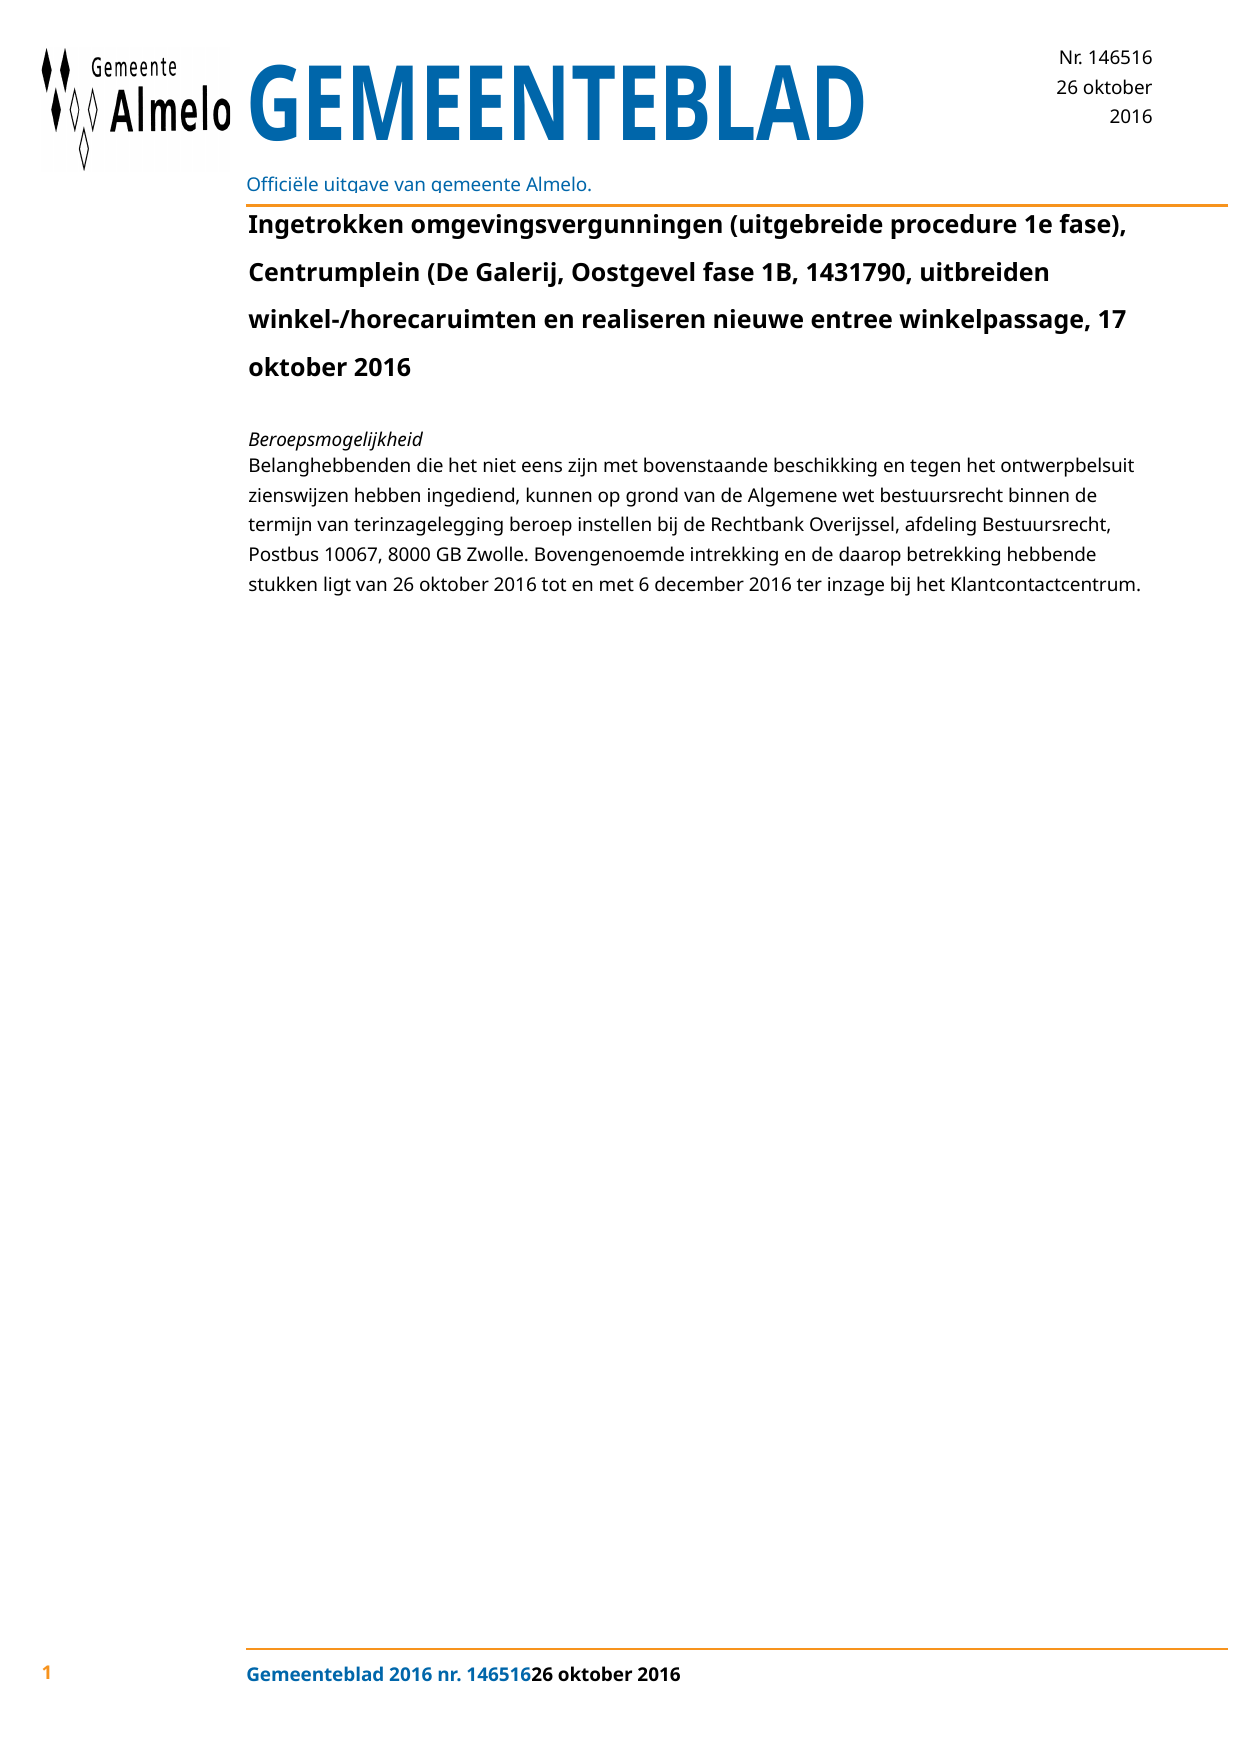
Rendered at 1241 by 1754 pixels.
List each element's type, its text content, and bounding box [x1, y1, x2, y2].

text Belanghebbenden die het niet eens zijn met bovenstaande beschikking en tegen het ontwerpbelsuit zienswijzen hebben ingediend, kunnen op grond van de Algemene wet bestuursrecht binnen de termijn van terinzagelegging beroep instellen bij de Rechtbank Overijssel, afdeling Bestuursrecht, Postbus 10067, 8000 GB Zwolle. Bovengenoemde intrekking en de daarop betrekking hebbende stukken ligt van 26 oktober 2016 tot en met 6 december 2016 ter inzage bij het Klantcontactcentrum. [248, 452, 1152, 596]
picture [41, 47, 231, 172]
text Beroepsmogelijkheid [248, 427, 1152, 452]
text Ingetrokken omgevingsvergunningen (uitgebreide procedure 1e fase), Centrumplein (De Galerij, Oostgevel fase 1B, 1431790, uitbreiden winkel-/horecaruimten en realiseren nieuwe entree winkelpassage, 17 oktober 2016 [248, 207, 1152, 384]
